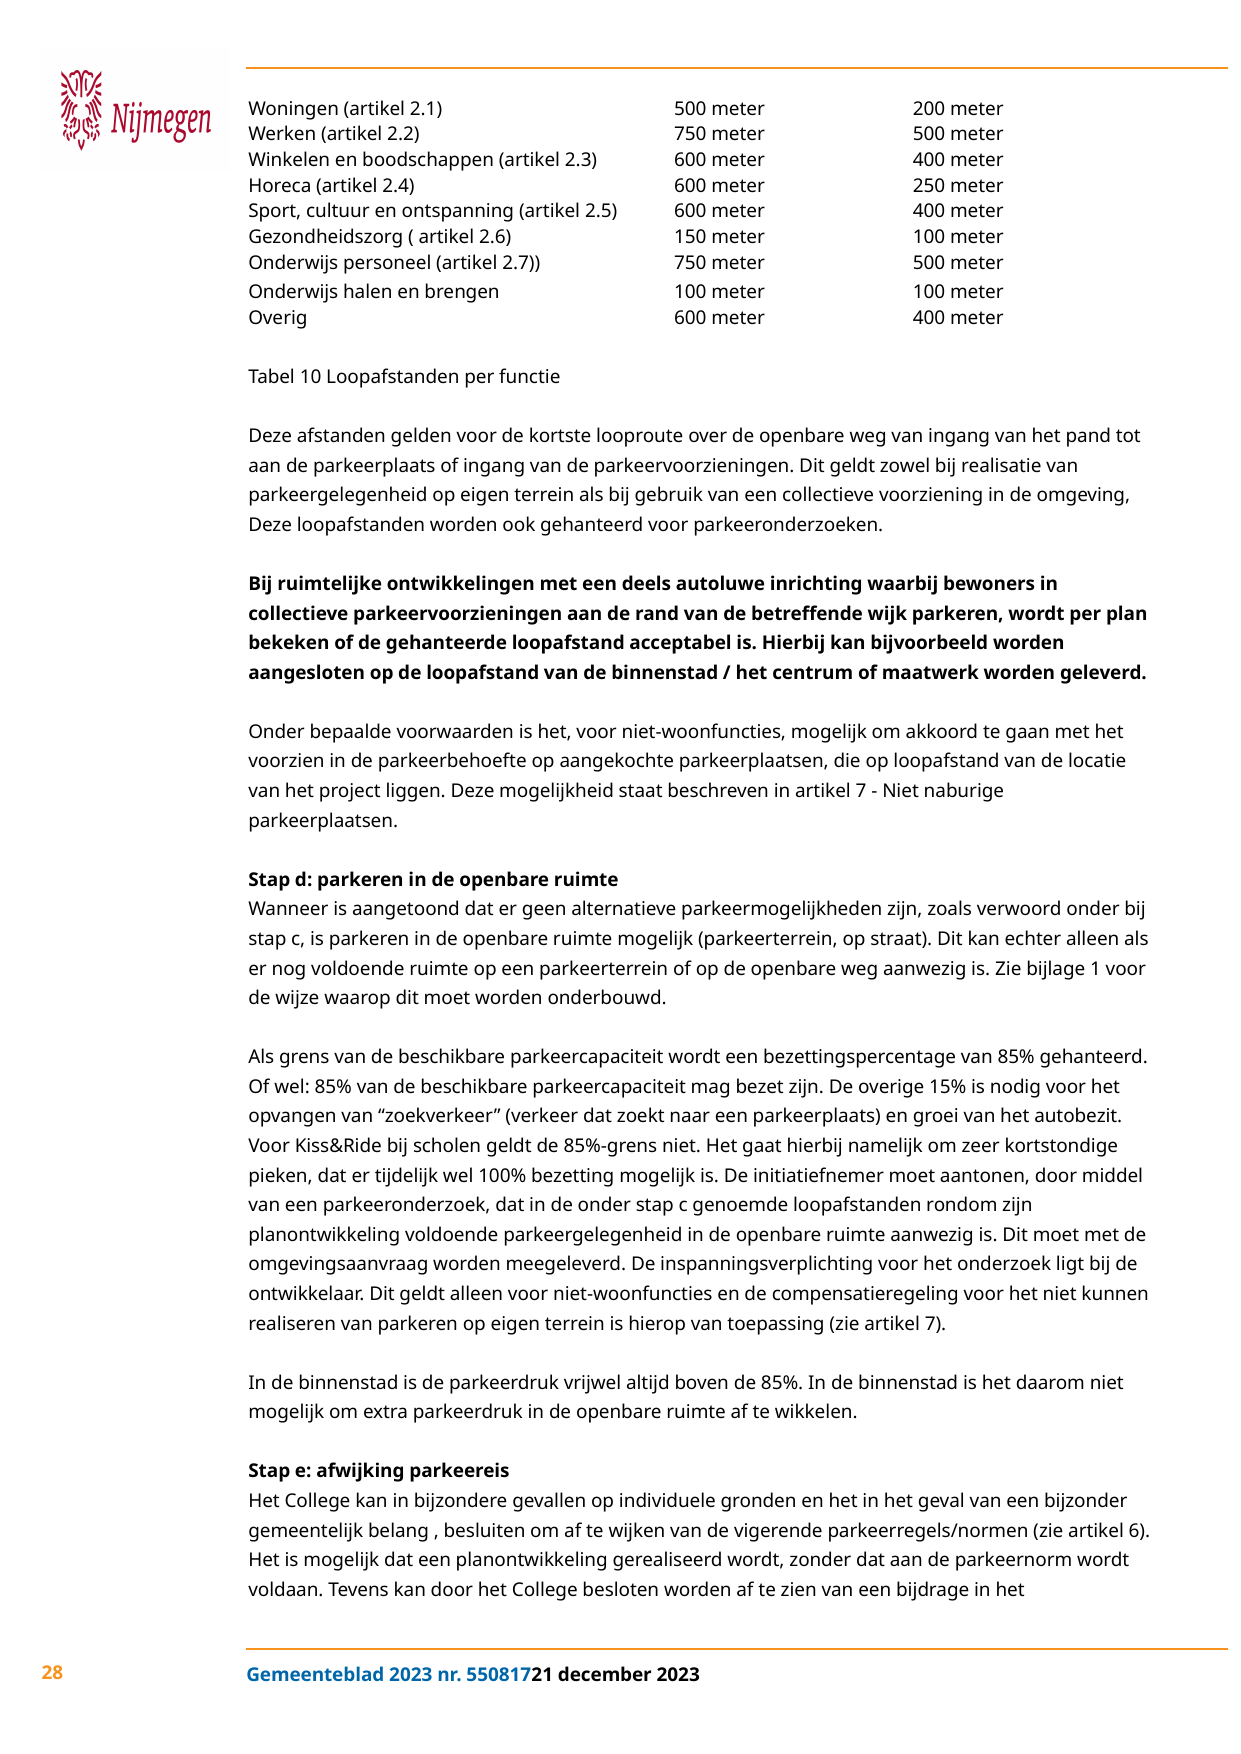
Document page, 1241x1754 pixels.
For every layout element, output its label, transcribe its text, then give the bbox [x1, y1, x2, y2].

text Wanneer is aangetoond dat er geen alternatieve parkeermogelijkheden zijn, zoals verwoord onder bij stap c, is parkeren in de openbare ruimte mogelijk (parkeerterrein, op straat). Dit kan echter alleen als er nog voldoende ruimte op een parkeerterrein of op de openbare weg aanwezig is. Zie bijlage 1 voor de wijze waarop dit moet worden onderbouwd. [248, 896, 1152, 1010]
table_cell 400 meter [913, 305, 1152, 330]
text In de binnenstad is de parkeerdruk vrijwel altijd boven de 85%. In de binnenstad is het daarom niet mogelijk om extra parkeerdruk in de openbare ruimte af te wikkelen. [248, 1369, 1152, 1424]
table_cell 750 meter [674, 121, 913, 146]
table_cell 100 meter [913, 224, 1152, 249]
text Als grens van de beschikbare parkeercapaciteit wordt een bezettingspercentage van 85% gehanteerd. Of wel: 85% van de beschikbare parkeercapaciteit mag bezet zijn. De overige 15% is nodig voor het opvangen van “zoekverkeer” (verkeer dat zoekt naar een parkeerplaats) en groei van het autobezit. Voor Kiss&Ride bij scholen geldt de 85%-grens niet. Het gaat hierbij namelijk om zeer kortstondige pieken, dat er tijdelijk wel 100% bezetting mogelijk is. De initiatiefnemer moet aantonen, door middel van een parkeeronderzoek, dat in de onder stap c genoemde loopafstanden rondom zijn planontwikkeling voldoende parkeergelegenheid in de openbare ruimte aanwezig is. Dit moet met de omgevingsaanvraag worden meegeleverd. De inspanningsverplichting voor het onderzoek ligt bij de ontwikkelaar. Dit geldt alleen voor niet-woonfuncties en de compensatieregeling voor het niet kunnen realiseren van parkeren op eigen terrein is hierop van toepassing (zie artikel 7). [248, 1043, 1152, 1335]
table_cell 500 meter 100 meter [913, 249, 1152, 304]
table_cell Werken (artikel 2.2) [248, 121, 674, 146]
text Stap d: parkeren in de openbare ruimte [248, 866, 1152, 892]
table_cell Gezondheidszorg ( artikel 2.6) [248, 224, 674, 249]
text Het College kan in bijzondere gevallen op individuele gronden en het in het geval van een bijzonder gemeentelijk belang , besluiten om af te wijken van de vigerende parkeerregels/normen (zie artikel 6). Het is mogelijk dat een planontwikkeling gerealiseerd wordt, zonder dat aan de parkeernorm wordt voldaan. Tevens kan door het College besloten worden af te zien van een bijdrage in het [248, 1487, 1152, 1602]
table_cell Onderwijs personeel (artikel 2.7)) Onderwijs halen en brengen [248, 249, 674, 304]
table_cell Sport, cultuur en ontspanning (artikel 2.5) [248, 198, 674, 223]
text Stap e: afwijking parkeereis [248, 1458, 1152, 1483]
table_cell Horeca (artikel 2.4) [248, 172, 674, 198]
picture [41, 47, 231, 172]
table_cell 500 meter [674, 95, 913, 121]
text Deze afstanden gelden voor de kortste looproute over de openbare weg van ingang van het pand tot aan de parkeerplaats of ingang van de parkeervoorzieningen. Dit geldt zowel bij realisatie van parkeergelegenheid op eigen terrein als bij gebruik van een collectieve voorziening in de omgeving, Deze loopafstanden worden ook gehanteerd voor parkeeronderzoeken. [248, 422, 1152, 537]
text Onder bepaalde voorwaarden is het, voor niet-woonfuncties, mogelijk om akkoord te gaan met het voorzien in de parkeerbehoefte op aangekochte parkeerplaatsen, die op loopafstand van de locatie van het project liggen. Deze mogelijkheid staat beschreven in artikel 7 - Niet naburige parkeerplaatsen. [248, 718, 1152, 832]
text Tabel 10 Loopafstanden per functie [248, 363, 1152, 389]
table_cell 600 meter [674, 172, 913, 198]
table_cell Overig [248, 305, 674, 330]
table_cell Woningen (artikel 2.1) [248, 95, 674, 121]
table_cell 150 meter [674, 224, 913, 249]
table_cell 500 meter [913, 121, 1152, 146]
table_cell 400 meter [913, 198, 1152, 223]
text Bij ruimtelijke ontwikkelingen met een deels autoluwe inrichting waarbij bewoners in collectieve parkeervoorzieningen aan de rand van de betreffende wijk parkeren, wordt per plan bekeken of de gehanteerde loopafstand acceptabel is. Hierbij kan bijvoorbeeld worden aangesloten op de loopafstand van de binnenstad / het centrum of maatwerk worden geleverd. [248, 570, 1152, 684]
table_cell Winkelen en boodschappen (artikel 2.3) [248, 146, 674, 172]
table_cell 400 meter [913, 146, 1152, 172]
table_cell 250 meter [913, 172, 1152, 198]
table_cell 200 meter [913, 95, 1152, 121]
table_cell 600 meter [674, 305, 913, 330]
table_cell 600 meter [674, 146, 913, 172]
table_cell 750 meter 100 meter [674, 249, 913, 304]
table_cell 600 meter [674, 198, 913, 223]
